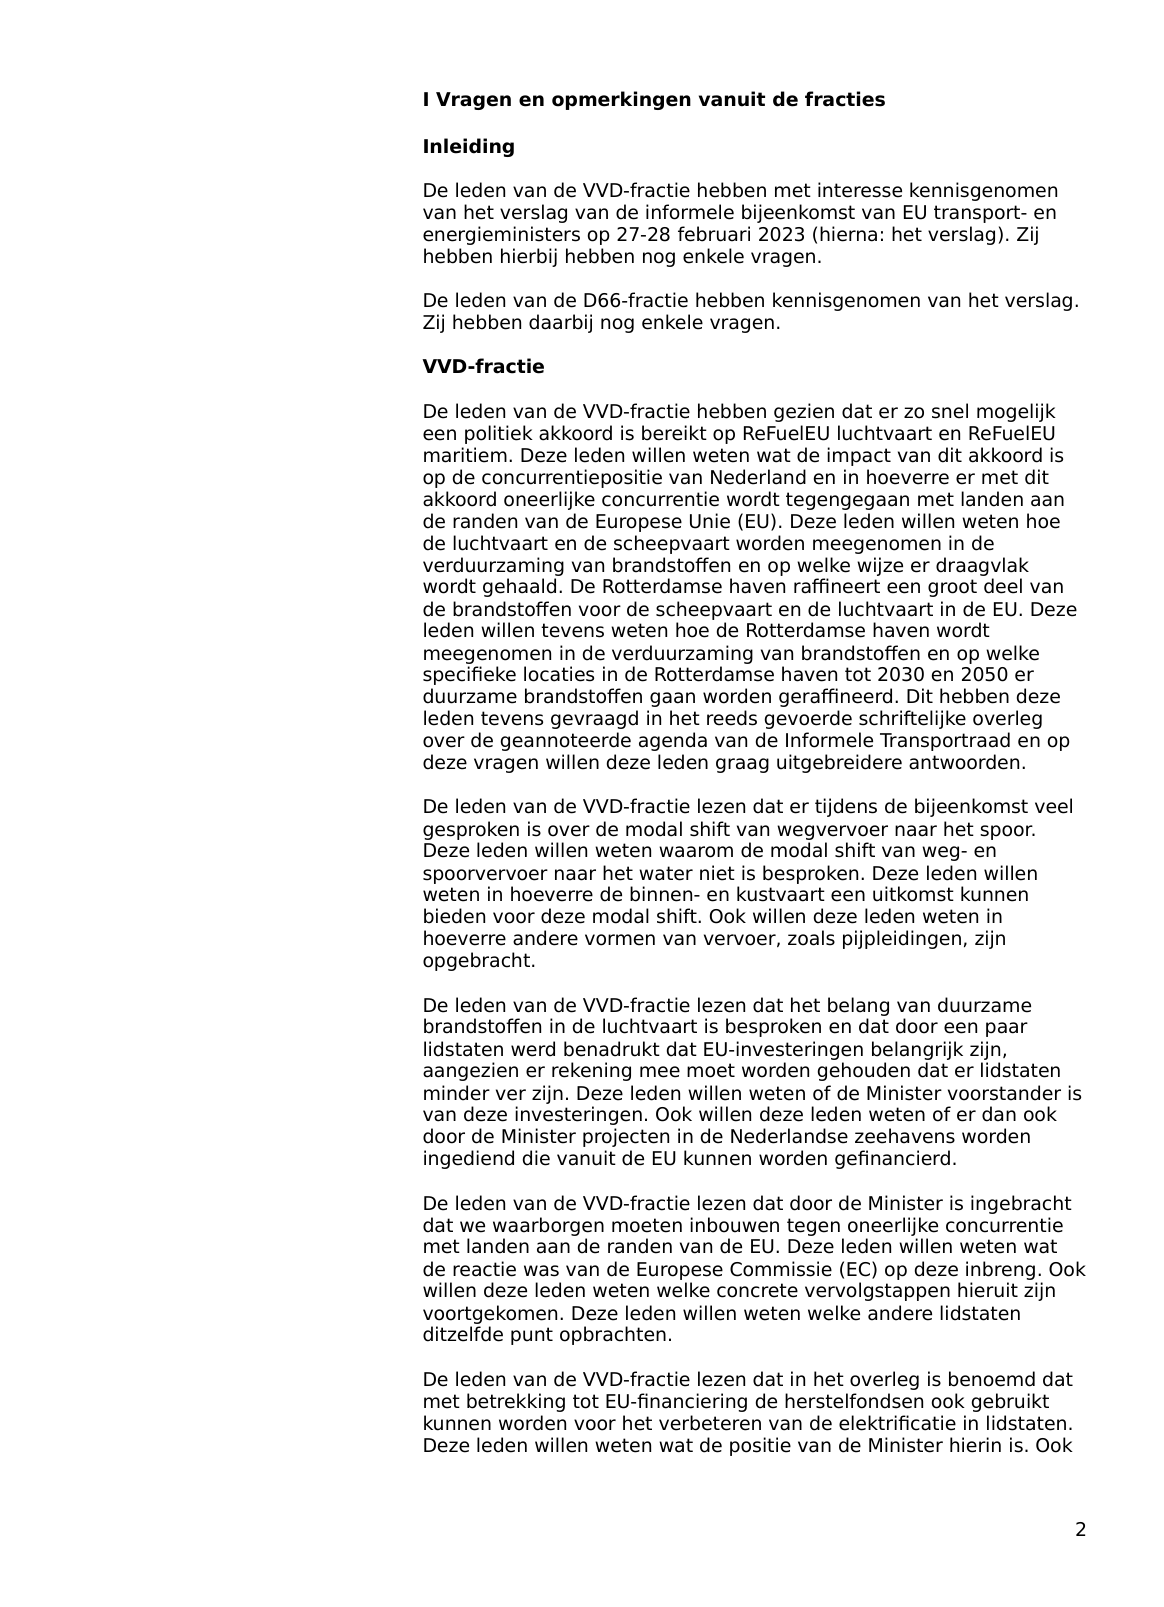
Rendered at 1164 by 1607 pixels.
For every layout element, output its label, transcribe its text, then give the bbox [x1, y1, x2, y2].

subtitle I Vragen en opmerkingen vanuit de fracties [422, 89, 1087, 111]
text De leden van de D66-fractie hebben kennisgenomen van het verslag. Zij hebben daarbij nog enkele vragen. [422, 290, 1087, 334]
text De leden van de VVD-fractie lezen dat het belang van duurzame brandstoffen in de luchtvaart is besproken en dat door een paar lidstaten werd benadrukt dat EU-investeringen belangrijk zijn, aangezien er rekening mee moet worden gehouden dat er lidstaten minder ver zijn. Deze leden willen weten of de Minister voorstander is van deze investeringen. Ook willen deze leden weten of er dan ook door de Minister projecten in de Nederlandse zeehavens worden ingediend die vanuit de EU kunnen worden gefinancierd. [422, 994, 1087, 1170]
text De leden van de VVD-fractie hebben met interesse kennisgenomen van het verslag van de informele bijeenkomst van EU transport- en energieministers op 27-28 februari 2023 (hierna: het verslag). Zij hebben hierbij hebben nog enkele vragen. [422, 180, 1087, 268]
subtitle VVD-fractie [422, 356, 1087, 378]
text De leden van de VVD-fractie lezen dat er tijdens de bijeenkomst veel gesproken is over de modal shift van wegvervoer naar het spoor. Deze leden willen weten waarom de modal shift van weg- en spoorvervoer naar het water niet is besproken. Deze leden willen weten in hoeverre de binnen- en kustvaart een uitkomst kunnen bieden voor deze modal shift. Ook willen deze leden weten in hoeverre andere vormen van vervoer, zoals pijpleidingen, zijn opgebracht. [422, 796, 1087, 972]
text De leden van de VVD-fractie lezen dat door de Minister is ingebracht dat we waarborgen moeten inbouwen tegen oneerlijke concurrentie met landen aan de randen van de EU. Deze leden willen weten wat de reactie was van de Europese Commissie (EC) op deze inbreng. Ook willen deze leden weten welke concrete vervolgstappen hieruit zijn voortgekomen. Deze leden willen weten welke andere lidstaten ditzelfde punt opbrachten. [422, 1192, 1087, 1346]
text De leden van de VVD-fractie lezen dat in het overleg is benoemd dat met betrekking tot EU-financiering de herstelfondsen ook gebruikt kunnen worden voor het verbeteren van de elektrificatie in lidstaten. Deze leden willen weten wat de positie van de Minister hierin is. Ook [422, 1368, 1087, 1456]
subtitle Inleiding [422, 136, 1087, 158]
text De leden van de VVD-fractie hebben gezien dat er zo snel mogelijk een politiek akkoord is bereikt op ReFuelEU luchtvaart en ReFuelEU maritiem. Deze leden willen weten wat de impact van dit akkoord is op de concurrentiepositie van Nederland en in hoeverre er met dit akkoord oneerlijke concurrentie wordt tegengegaan met landen aan de randen van de Europese Unie (EU). Deze leden willen weten hoe de luchtvaart en de scheepvaart worden meegenomen in de verduurzaming van brandstoffen en op welke wijze er draagvlak wordt gehaald. De Rotterdamse haven raffineert een groot deel van de brandstoffen voor de scheepvaart en de luchtvaart in de EU. Deze leden willen tevens weten hoe de Rotterdamse haven wordt meegenomen in de verduurzaming van brandstoffen en op welke specifieke locaties in de Rotterdamse haven tot 2030 en 2050 er duurzame brandstoffen gaan worden geraffineerd. Dit hebben deze leden tevens gevraagd in het reeds gevoerde schriftelijke overleg over de geannoteerde agenda van de Informele Transportraad en op deze vragen willen deze leden graag uitgebreidere antwoorden. [422, 401, 1087, 774]
